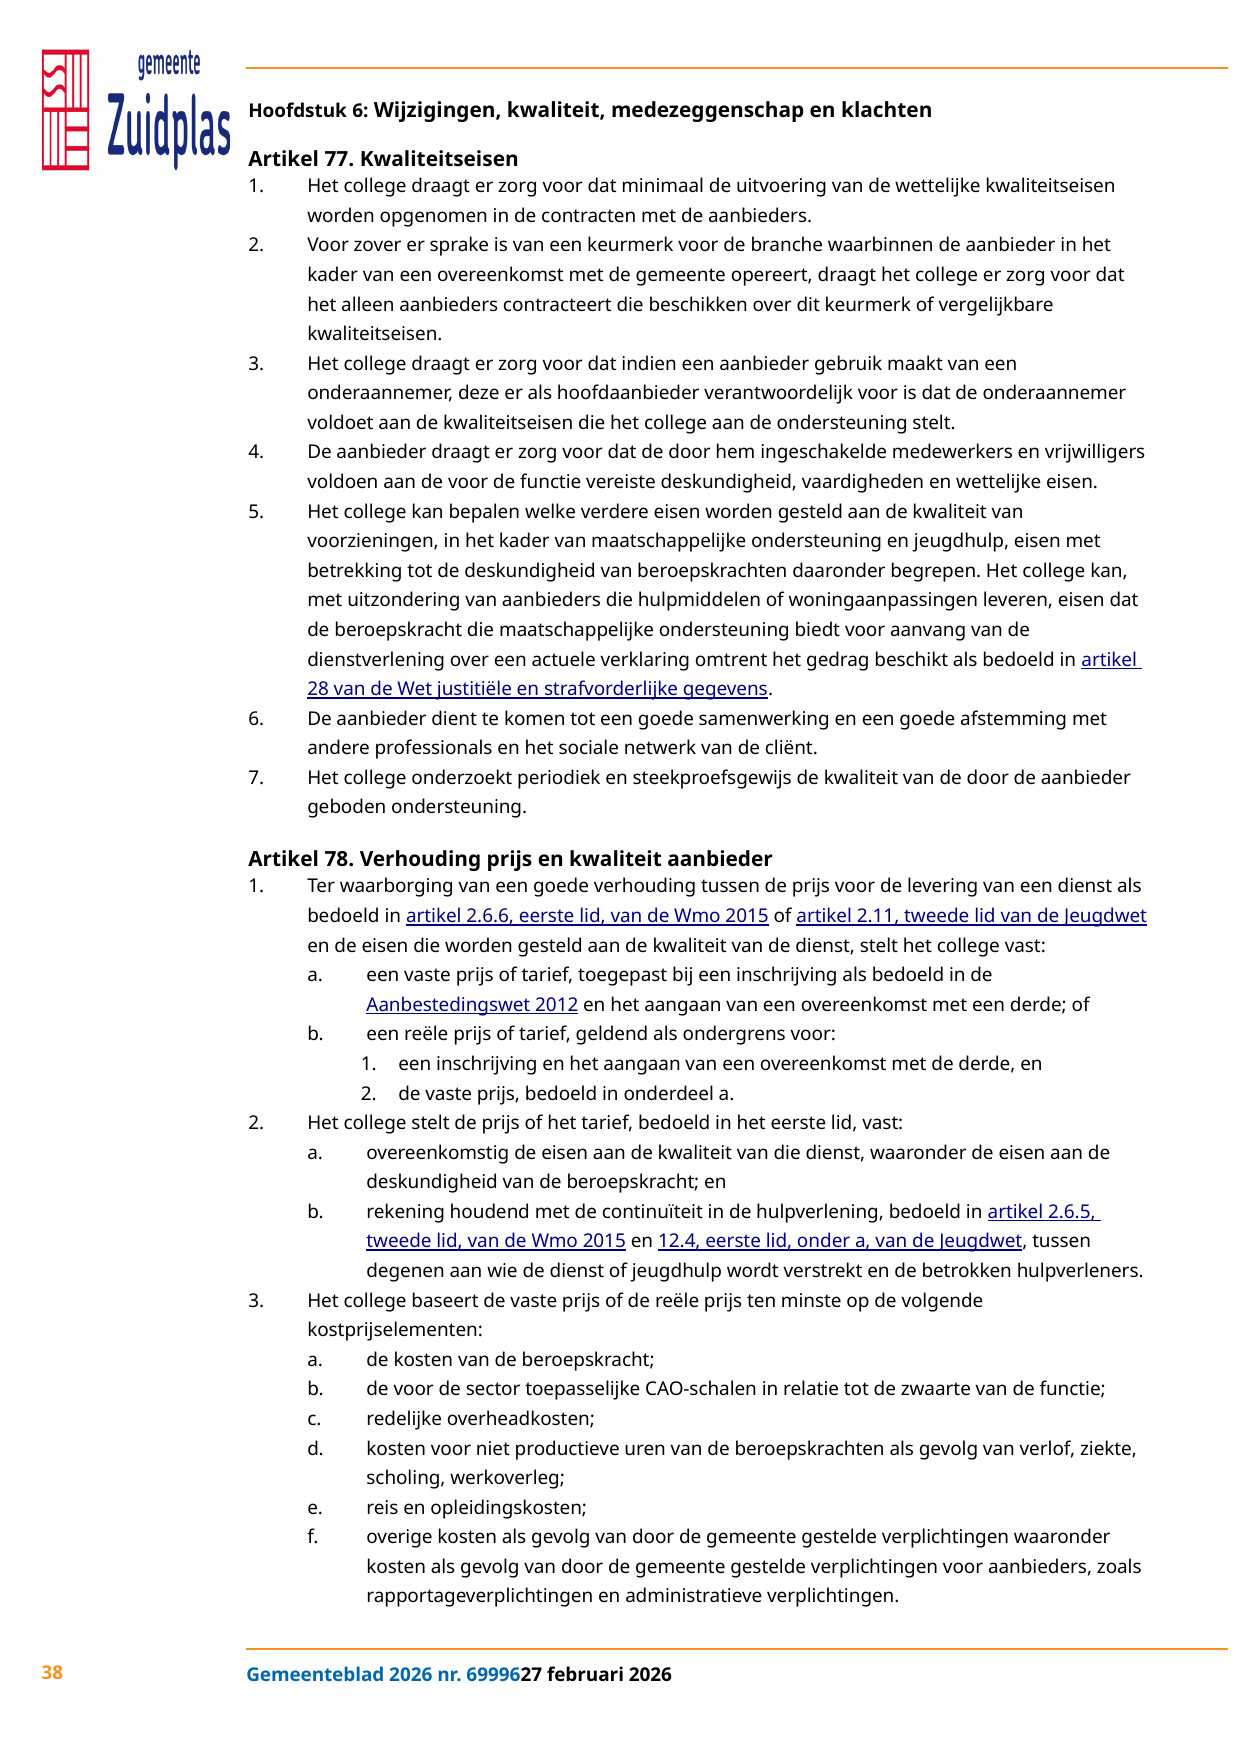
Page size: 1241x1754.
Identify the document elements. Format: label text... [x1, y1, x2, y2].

list Het college draagt er zorg voor dat indien een aanbieder gebruik maakt van een onderaannemer, deze er als hoofdaanbieder verantwoordelijk voor is dat de onderaannemer voldoet aan de kwaliteitseisen die het college aan de ondersteuning stelt. [248, 350, 1152, 435]
list redelijke overheadkosten; [307, 1405, 1152, 1431]
list een reële prijs of tarief, geldend als ondergrens voor: [307, 1021, 1152, 1046]
list rekening houdend met de continuïteit in de hulpverlening, bedoeld in artikel 2.6.5, tweede lid, van de Wmo 2015 en 12.4, eerste lid, onder a, van de Jeugdwet, tussen degenen aan wie de dienst of jeugdhulp wordt verstrekt en de betrokken hulpverleners. [307, 1198, 1152, 1283]
list Het college kan bepalen welke verdere eisen worden gesteld aan de kwaliteit van voorzieningen, in het kader van maatschappelijke ondersteuning en jeugdhulp, eisen met betrekking tot de deskundigheid van beroepskrachten daaronder begrepen. Het college kan, met uitzondering van aanbieders die hulpmiddelen of woningaanpassingen leveren, eisen dat de beroepskracht die maatschappelijke ondersteuning biedt voor aanvang van de dienstverlening over een actuele verklaring omtrent het gedrag beschikt als bedoeld in artikel 28 van de Wet justitiële en strafvorderlijke gegevens. [248, 498, 1152, 701]
text Artikel 78. Verhouding prijs en kwaliteit aanbieder [248, 844, 1152, 873]
list een inschrijving en het aangaan van een overeenkomst met de derde, en [361, 1050, 1152, 1076]
list reis en opleidingskosten; [307, 1494, 1152, 1519]
list overige kosten als gevolg van door de gemeente gestelde verplichtingen waaronder kosten als gevolg van door de gemeente gestelde verplichtingen voor aanbieders, zoals rapportageverplichtingen en administratieve verplichtingen. [307, 1523, 1152, 1608]
list Voor zover er sprake is van een keurmerk voor de branche waarbinnen de aanbieder in het kader van een overeenkomst met de gemeente opereert, draagt het college er zorg voor dat het alleen aanbieders contracteert die beschikken over dit keurmerk of vergelijkbare kwaliteitseisen. [248, 232, 1152, 346]
list De aanbieder draagt er zorg voor dat de door hem ingeschakelde medewerkers en vrijwilligers voldoen aan de voor de functie vereiste deskundigheid, vaardigheden en wettelijke eisen. [248, 439, 1152, 494]
text Hoofdstuk 6: Wijzigingen, kwaliteit, medezeggenschap en klachten [248, 95, 1152, 123]
list een vaste prijs of tarief, toegepast bij een inschrijving als bedoeld in de Aanbestedingswet 2012 en het aangaan van een overeenkomst met een derde; of [307, 961, 1152, 1017]
list de voor de sector toepasselijke CAO-schalen in relatie tot de zwaarte van de functie; [307, 1376, 1152, 1401]
picture [41, 47, 231, 172]
list Het college baseert de vaste prijs of de reële prijs ten minste op de volgende kostprijselementen: [248, 1287, 1152, 1342]
list Het college stelt de prijs of het tarief, bedoeld in het eerste lid, vast: [248, 1109, 1152, 1135]
list Ter waarborging van een goede verhouding tussen de prijs voor de levering van een dienst als bedoeld in artikel 2.6.6, eerste lid, van de Wmo 2015 of artikel 2.11, tweede lid van de Jeugdwet en de eisen die worden gesteld aan de kwaliteit van de dienst, stelt het college vast: [248, 873, 1152, 957]
list Het college draagt er zorg voor dat minimaal de uitvoering van de wettelijke kwaliteitseisen worden opgenomen in de contracten met de aanbieders. [248, 172, 1152, 228]
list overeenkomstig de eisen aan de kwaliteit van die dienst, waaronder de eisen aan de deskundigheid van de beroepskracht; en [307, 1139, 1152, 1194]
list de vaste prijs, bedoeld in onderdeel a. [361, 1080, 1152, 1105]
text Artikel 77. Kwaliteitseisen [248, 144, 1152, 172]
list de kosten van de beroepskracht; [307, 1346, 1152, 1372]
list De aanbieder dient te komen tot een goede samenwerking en een goede afstemming met andere professionals en het sociale netwerk van de cliënt. [248, 705, 1152, 760]
list kosten voor niet productieve uren van de beroepskrachten als gevolg van verlof, ziekte, scholing, werkoverleg; [307, 1435, 1152, 1490]
list Het college onderzoekt periodiek en steekproefsgewijs de kwaliteit van de door de aanbieder geboden ondersteuning. [248, 764, 1152, 819]
